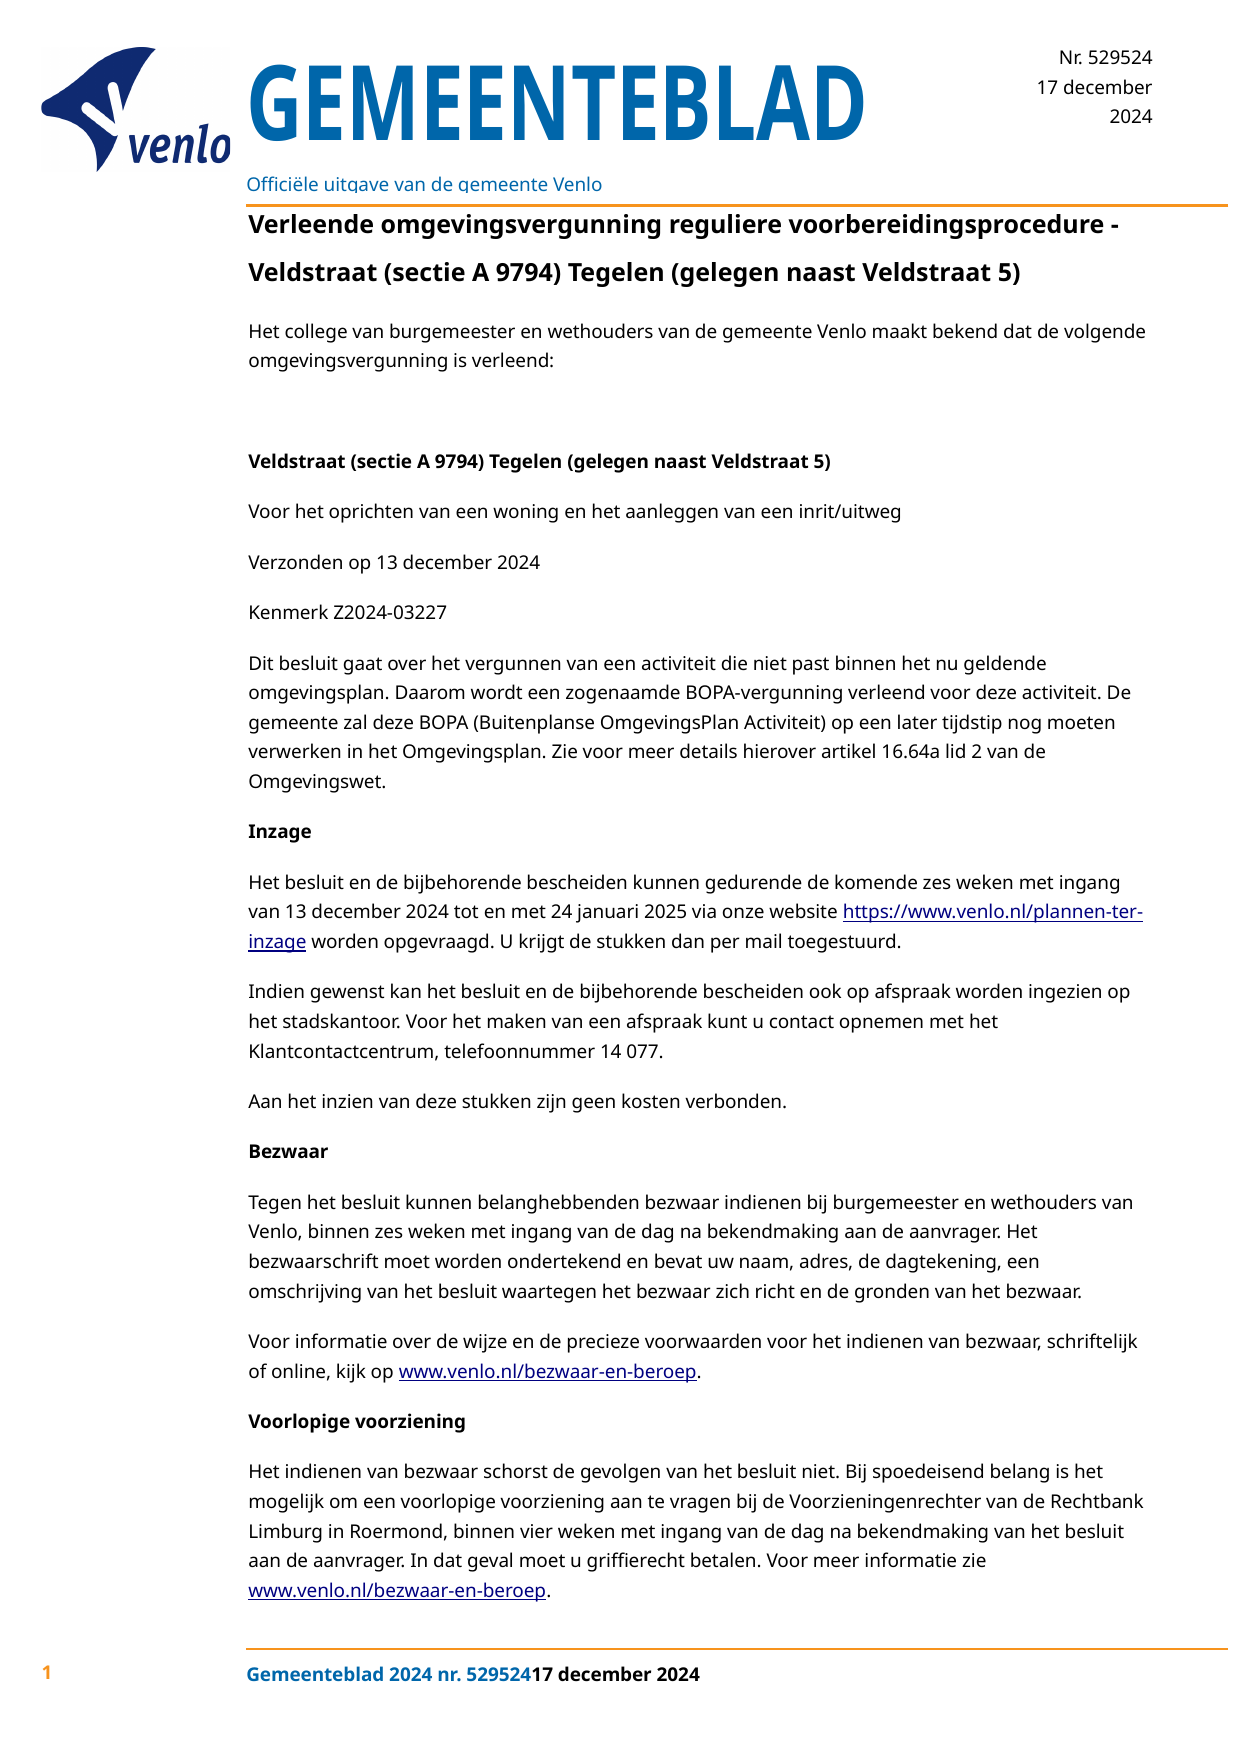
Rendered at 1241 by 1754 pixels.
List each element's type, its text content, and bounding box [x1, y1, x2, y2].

text Voorlopige voorziening [248, 1408, 1152, 1434]
text Het indienen van bezwaar schorst de gevolgen van het besluit niet. Bij spoedeisend belang is het mogelijk om een voorlopige voorziening aan te vragen bij de Voorzieningenrechter van de Rechtbank Limburg in Roermond, binnen vier weken met ingang van de dag na bekendmaking van het besluit aan de aanvrager. In dat geval moet u griffierecht betalen. Voor meer informatie zie www.venlo.nl/bezwaar-en-beroep. [248, 1459, 1152, 1603]
text Veldstraat (sectie A 9794) Tegelen (gelegen naast Veldstraat 5) [248, 448, 1152, 474]
text Kenmerk Z2024-03227 [248, 599, 1152, 625]
text Voor het oprichten van een woning en het aanleggen van een inrit/uitweg [248, 499, 1152, 524]
picture [41, 47, 231, 172]
text Voor informatie over de wijze en de precieze voorwaarden voor het indienen van bezwaar, schriftelijk of online, kijk op www.venlo.nl/bezwaar-en-beroep. [248, 1328, 1152, 1384]
text Tegen het besluit kunnen belanghebbenden bezwaar indienen bij burgemeester en wethouders van Venlo, binnen zes weken met ingang van de dag na bekendmaking aan de aanvrager. Het bezwaarschrift moet worden ondertekend en bevat uw naam, adres, de dagtekening, een omschrijving van het besluit waartegen het bezwaar zich richt en de gronden van het bezwaar. [248, 1189, 1152, 1304]
text Verzonden op 13 december 2024 [248, 549, 1152, 575]
text Dit besluit gaat over het vergunnen van een activiteit die niet past binnen het nu geldende omgevingsplan. Daarom wordt een zogenaamde BOPA-vergunning verleend voor deze activiteit. De gemeente zal deze BOPA (Buitenplanse OmgevingsPlan Activiteit) op een later tijdstip nog moeten verwerken in het Omgevingsplan. Zie voor meer details hierover artikel 16.64a lid 2 van de Omgevingswet. [248, 650, 1152, 794]
text Bezwaar [248, 1139, 1152, 1164]
text Aan het inzien van deze stukken zijn geen kosten verbonden. [248, 1088, 1152, 1114]
text Indien gewenst kan het besluit en de bijbehorende bescheiden ook op afspraak worden ingezien op het stadskantoor. Voor het maken van een afspraak kunt u contact opnemen met het Klantcontactcentrum, telefoonnummer 14 077. [248, 979, 1152, 1064]
text Het college van burgemeester en wethouders van de gemeente Venlo maakt bekend dat de volgende omgevingsvergunning is verleend: [248, 318, 1152, 373]
text Verleende omgevingsvergunning reguliere voorbereidingsprocedure - Veldstraat (sectie A 9794) Tegelen (gelegen naast Veldstraat 5) [248, 207, 1152, 288]
text Inzage [248, 819, 1152, 844]
text Het besluit en de bijbehorende bescheiden kunnen gedurende de komende zes weken met ingang van 13 december 2024 tot en met 24 januari 2025 via onze website https://www.venlo.nl/plannen-ter-inzage worden opgevraagd. U krijgt de stukken dan per mail toegestuurd. [248, 869, 1152, 954]
